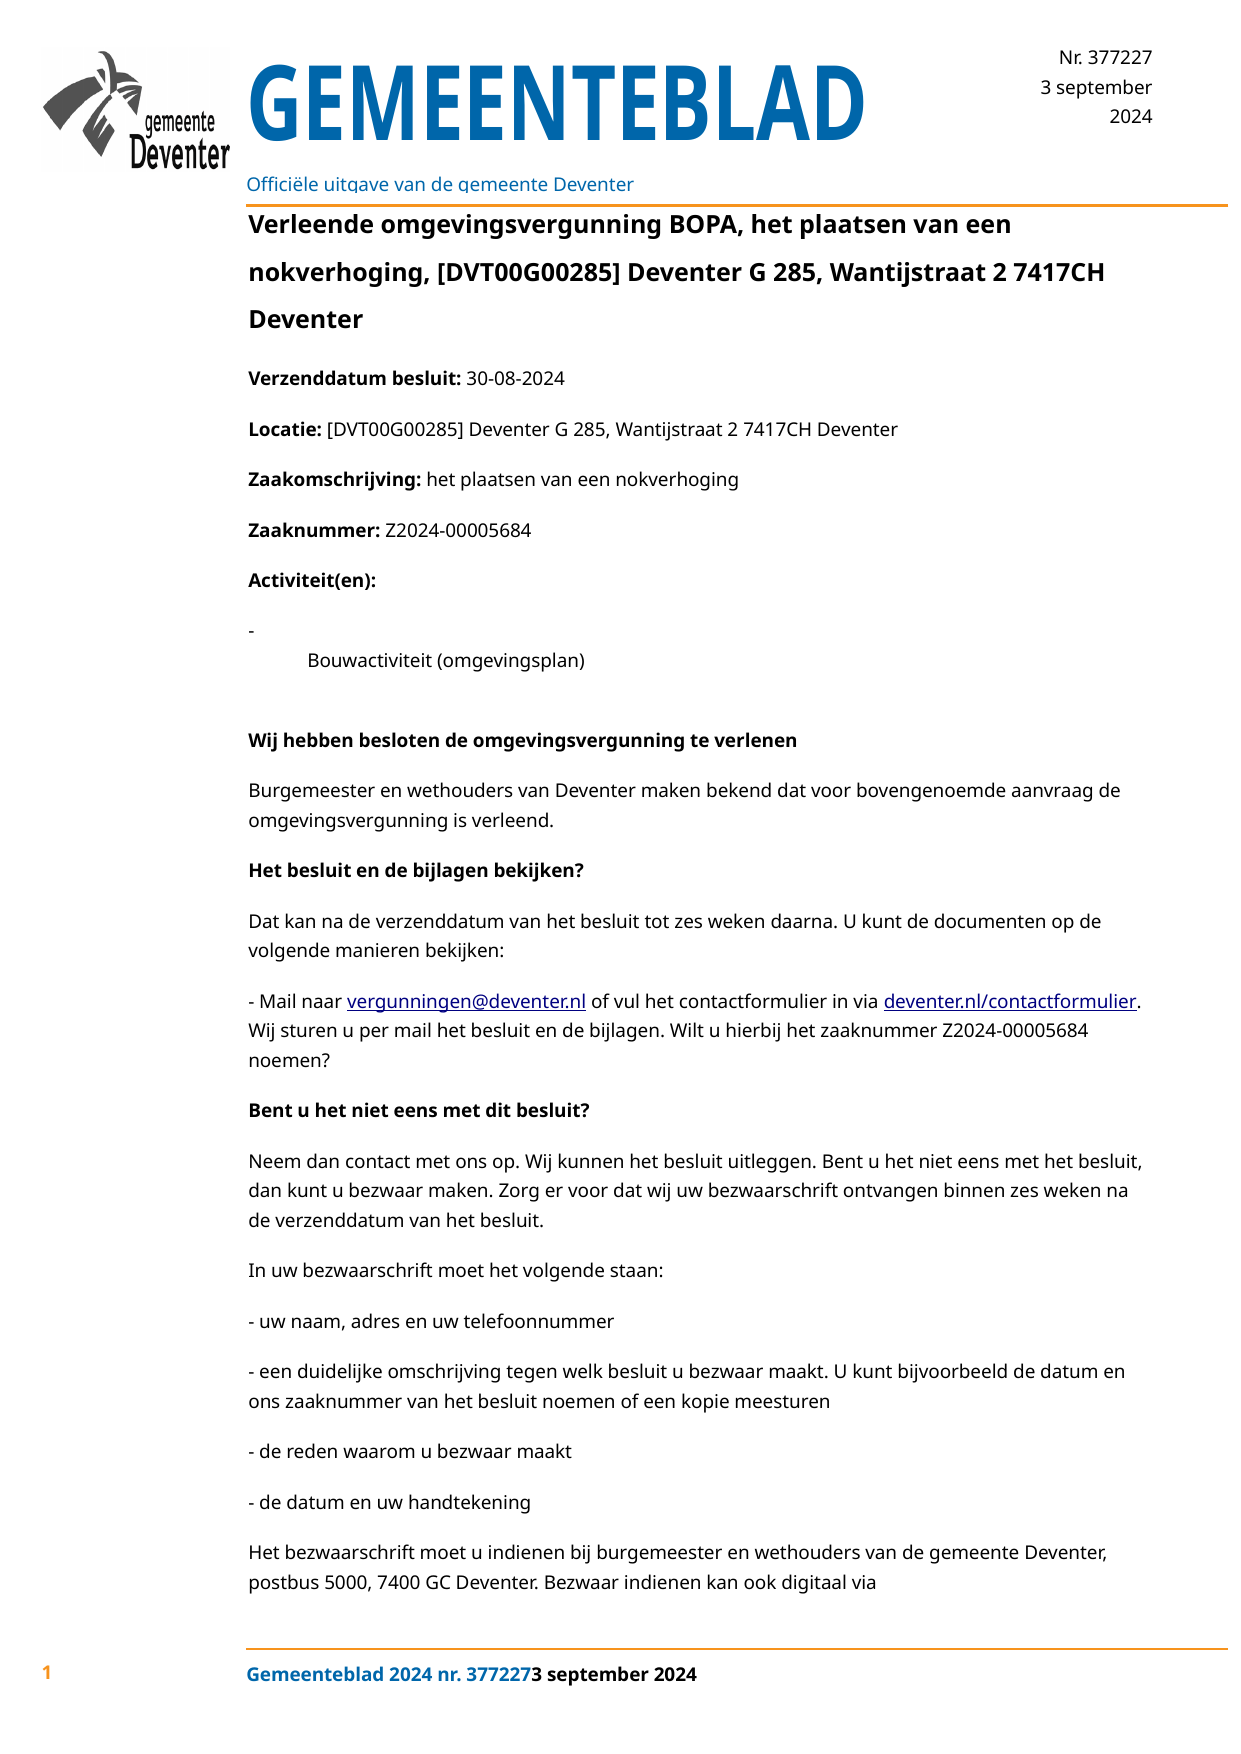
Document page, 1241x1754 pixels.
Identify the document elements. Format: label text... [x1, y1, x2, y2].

text - Mail naar vergunningen@deventer.nl of vul het contactformulier in via deventer.nl/contactformulier. Wij sturen u per mail het besluit en de bijlagen. Wilt u hierbij het zaaknummer Z2024-00005684 noemen? [248, 988, 1152, 1073]
picture [41, 47, 231, 172]
list Bouwactiviteit (omgevingsplan) [248, 647, 1152, 673]
text Wij hebben besloten de omgevingsvergunning te verlenen [248, 727, 1152, 753]
text Activiteit(en): [248, 567, 1152, 593]
text - de reden waarom u bezwaar maakt [248, 1438, 1152, 1464]
text In uw bezwaarschrift moet het volgende staan: [248, 1258, 1152, 1283]
text Dat kan na de verzenddatum van het besluit tot zes weken daarna. U kunt de documenten op de volgende manieren bekijken: [248, 908, 1152, 963]
text Locatie: [DVT00G00285] Deventer G 285, Wantijstraat 2 7417CH Deventer [248, 416, 1152, 442]
text Het besluit en de bijlagen bekijken? [248, 858, 1152, 883]
text - de datum en uw handtekening [248, 1489, 1152, 1514]
text - een duidelijke omschrijving tegen welk besluit u bezwaar maakt. U kunt bijvoorbeeld de datum en ons zaaknummer van het besluit noemen of een kopie meesturen [248, 1358, 1152, 1414]
text Het bezwaarschrift moet u indienen bij burgemeester en wethouders van de gemeente Deventer, postbus 5000, 7400 GC Deventer. Bezwaar indienen kan ook digitaal via [248, 1539, 1152, 1594]
text Verzenddatum besluit: 30-08-2024 [248, 366, 1152, 391]
text Bent u het niet eens met dit besluit? [248, 1098, 1152, 1123]
text Burgemeester en wethouders van Deventer maken bekend dat voor bovengenoemde aanvraag de omgevingsvergunning is verleend. [248, 778, 1152, 833]
text Zaakomschrijving: het plaatsen van een nokverhoging [248, 466, 1152, 492]
text Neem dan contact met ons op. Wij kunnen het besluit uitleggen. Bent u het niet eens met het besluit, dan kunt u bezwaar maken. Zorg er voor dat wij uw bezwaarschrift ontvangen binnen zes weken na de verzenddatum van het besluit. [248, 1148, 1152, 1233]
text Zaaknummer: Z2024-00005684 [248, 517, 1152, 542]
text - uw naam, adres en uw telefoonnummer [248, 1308, 1152, 1334]
text Verleende omgevingsvergunning BOPA, het plaatsen van een nokverhoging, [DVT00G00285] Deventer G 285, Wantijstraat 2 7417CH Deventer [248, 207, 1152, 336]
